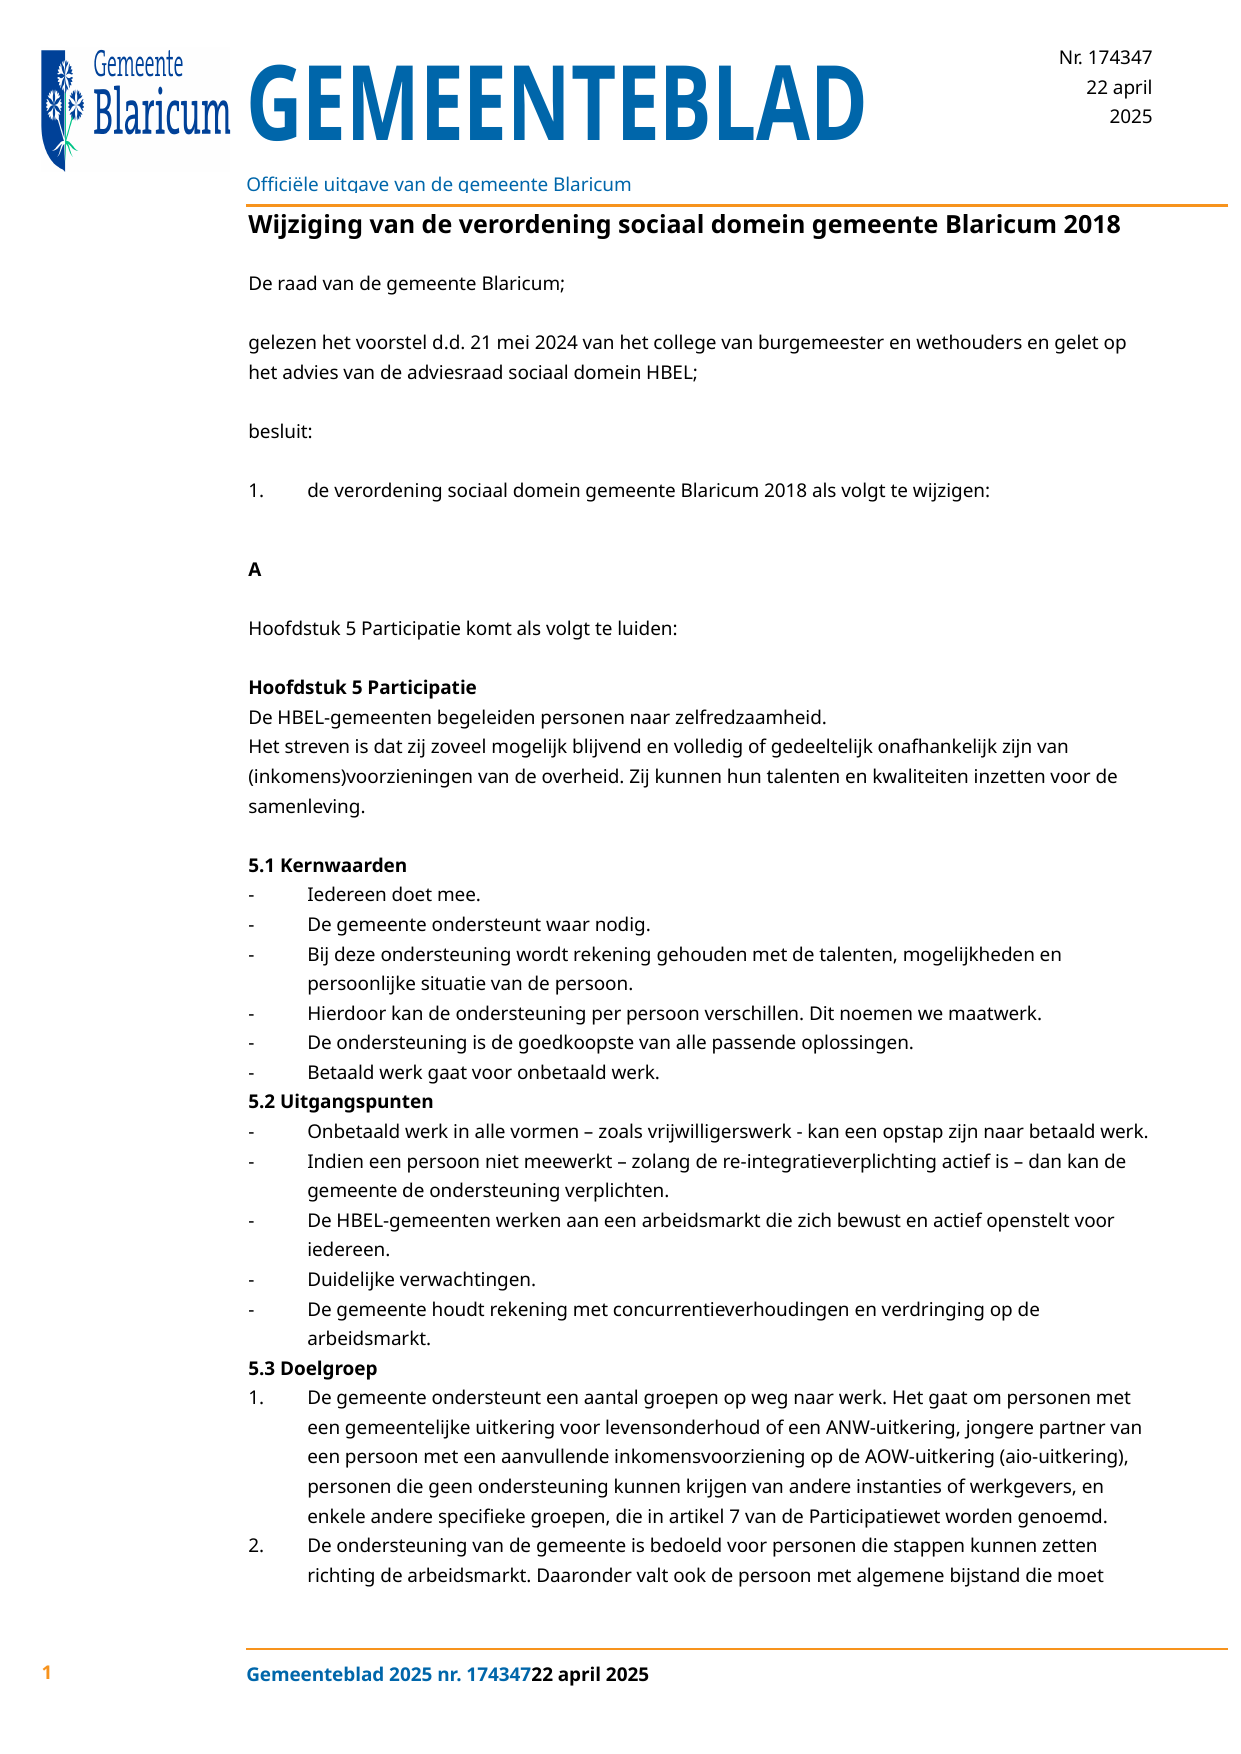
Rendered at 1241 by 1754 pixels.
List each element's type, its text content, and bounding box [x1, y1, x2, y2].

list Duidelijke verwachtingen. [248, 1266, 1152, 1292]
list De gemeente ondersteunt een aantal groepen op weg naar werk. Het gaat om personen met een gemeentelijke uitkering voor levensonderhoud of een ANW-uitkering, jongere partner van een persoon met een aanvullende inkomensvoorziening op de AOW-uitkering (aio-uitkering), personen die geen ondersteuning kunnen krijgen van andere instanties of werkgevers, en enkele andere specifieke groepen, die in artikel 7 van de Participatiewet worden genoemd. [248, 1384, 1152, 1529]
list Hierdoor kan de ondersteuning per persoon verschillen. Dit noemen we maatwerk. [248, 1000, 1152, 1026]
text De HBEL-gemeenten begeleiden personen naar zelfredzaamheid. [248, 704, 1152, 730]
text 5.1 Kernwaarden [248, 852, 1152, 878]
list Betaald werk gaat voor onbetaald werk. [248, 1059, 1152, 1085]
text Het streven is dat zij zoveel mogelijk blijvend en volledig of gedeeltelijk onafhankelijk zijn van (inkomens)voorzieningen van de overheid. Zij kunnen hun talenten en kwaliteiten inzetten voor de samenleving. [248, 734, 1152, 819]
text Hoofdstuk 5 Participatie komt als volgt te luiden: [248, 615, 1152, 641]
text besluit: [248, 418, 1152, 444]
text 5.2 Uitgangspunten [248, 1089, 1152, 1114]
picture [41, 47, 231, 172]
list Iedereen doet mee. [248, 882, 1152, 907]
list De gemeente houdt rekening met concurrentieverhoudingen en verdringing op de arbeidsmarkt. [248, 1296, 1152, 1351]
list Onbetaald werk in alle vormen – zoals vrijwilligerswerk - kan een opstap zijn naar betaald werk. [248, 1118, 1152, 1144]
list De ondersteuning van de gemeente is bedoeld voor personen die stappen kunnen zetten richting de arbeidsmarkt. Daaronder valt ook de persoon met algemene bijstand die moet [248, 1532, 1152, 1588]
list Bij deze ondersteuning wordt rekening gehouden met de talenten, mogelijkheden en persoonlijke situatie van de persoon. [248, 941, 1152, 996]
text Hoofdstuk 5 Participatie [248, 674, 1152, 700]
text 5.3 Doelgroep [248, 1355, 1152, 1381]
list de verordening sociaal domein gemeente Blaricum 2018 als volgt te wijzigen: [248, 477, 1152, 503]
list De gemeente ondersteunt waar nodig. [248, 911, 1152, 937]
text gelezen het voorstel d.d. 21 mei 2024 van het college van burgemeester en wethouders en gelet op het advies van de adviesraad sociaal domein HBEL; [248, 329, 1152, 385]
text Wijziging van de verordening sociaal domein gemeente Blaricum 2018 [248, 207, 1152, 241]
list De ondersteuning is de goedkoopste van alle passende oplossingen. [248, 1029, 1152, 1055]
text De raad van de gemeente Blaricum; [248, 270, 1152, 296]
list De HBEL-gemeenten werken aan een arbeidsmarkt die zich bewust en actief openstelt voor iedereen. [248, 1207, 1152, 1262]
list Indien een persoon niet meewerkt – zolang de re-integratieverplichting actief is – dan kan de gemeente de ondersteuning verplichten. [248, 1148, 1152, 1203]
text A [248, 556, 1152, 582]
